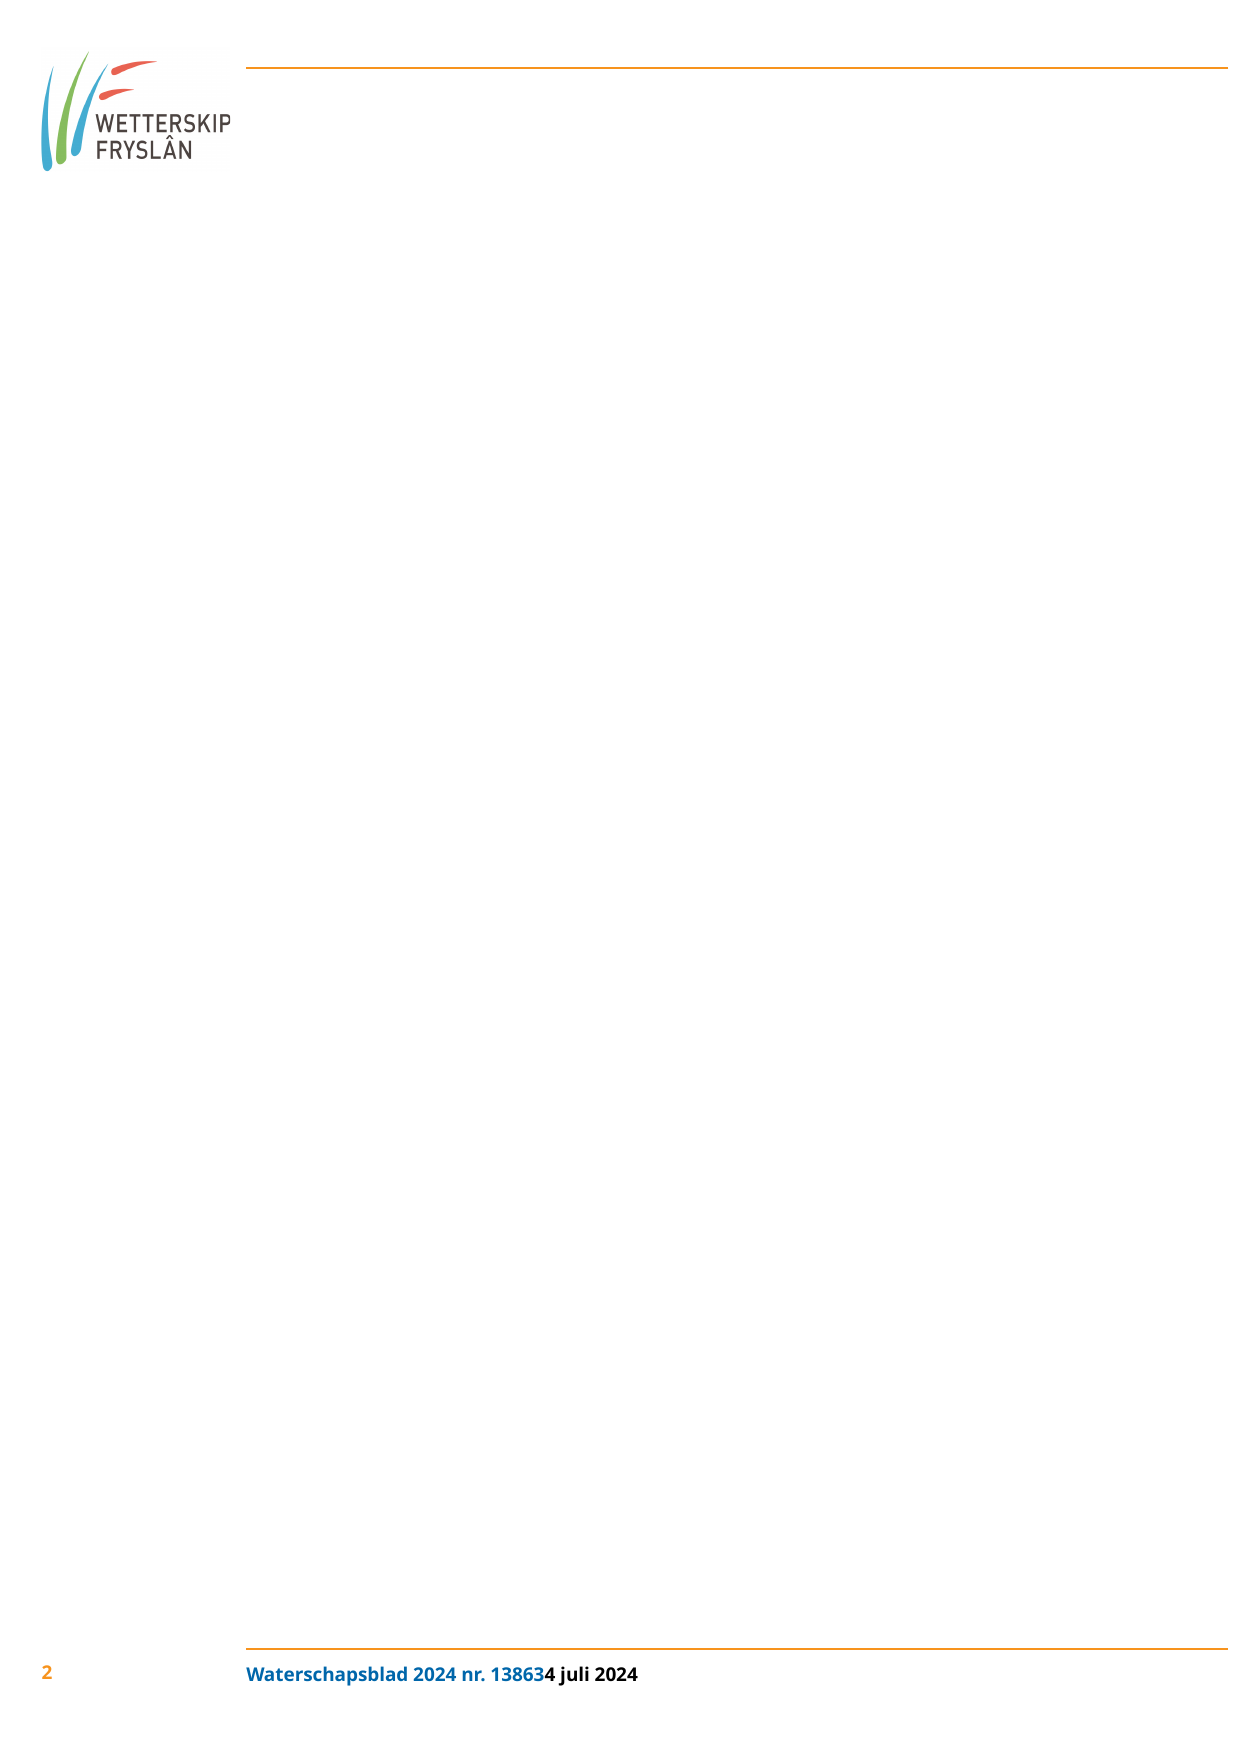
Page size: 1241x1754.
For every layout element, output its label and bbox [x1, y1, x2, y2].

picture [41, 47, 231, 172]
